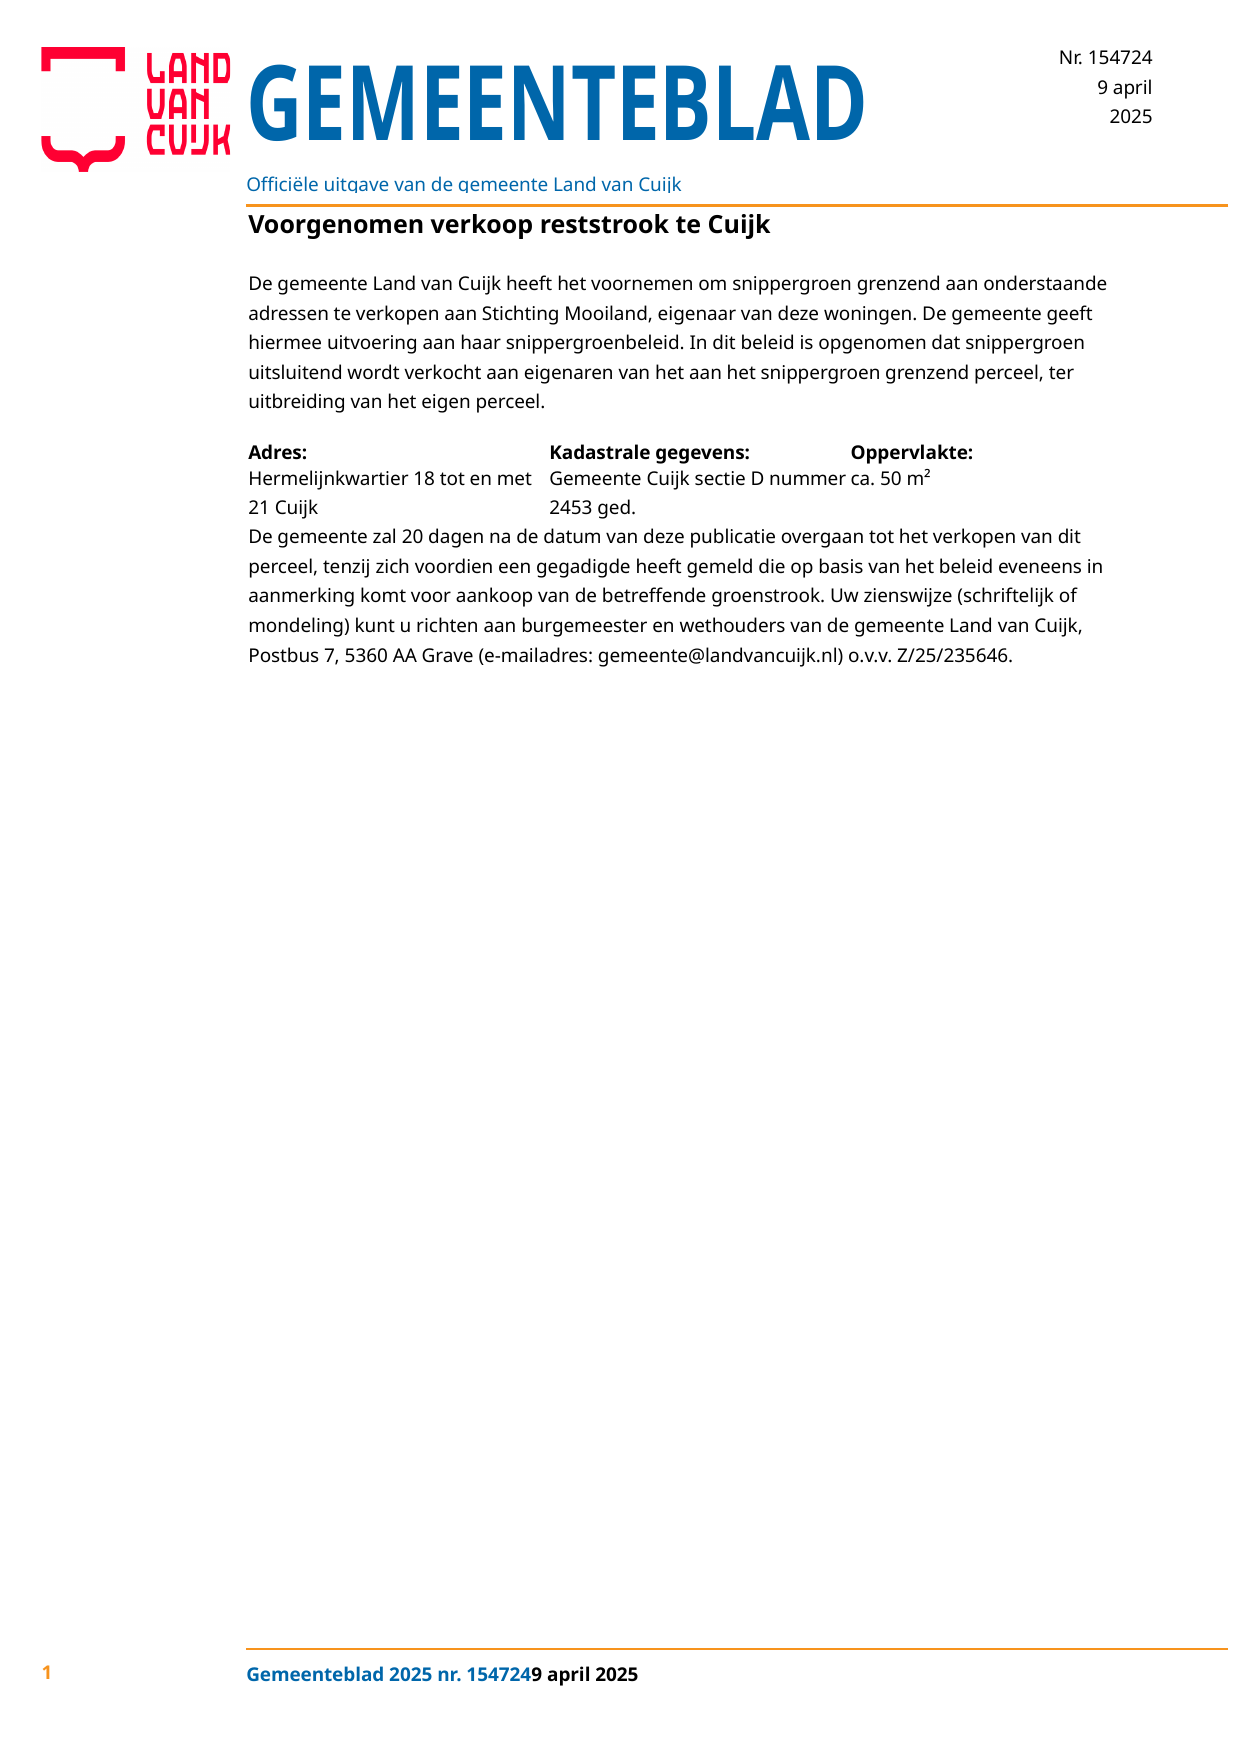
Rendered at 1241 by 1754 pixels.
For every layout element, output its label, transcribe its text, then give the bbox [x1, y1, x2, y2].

table_cell ca. 50 m² [850, 465, 1152, 520]
table_cell Gemeente Cuijk sectie D nummer 2453 ged. [549, 465, 850, 520]
text De gemeente Land van Cuijk heeft het voornemen om snippergroen grenzend aan onderstaande adressen te verkopen aan Stichting Mooiland, eigenaar van deze woningen. De gemeente geeft hiermee uitvoering aan haar snippergroenbeleid. In dit beleid is opgenomen dat snippergroen uitsluitend wordt verkocht aan eigenaren van het aan het snippergroen grenzend perceel, ter uitbreiding van het eigen perceel. [248, 270, 1152, 414]
text De gemeente zal 20 dagen na de datum van deze publicatie overgaan tot het verkopen van dit perceel, tenzij zich voordien een gegadigde heeft gemeld die op basis van het beleid eveneens in aanmerking komt voor aankoop van de betreffende groenstrook. Uw zienswijze (schriftelijk of mondeling) kunt u richten aan burgemeester en wethouders van de gemeente Land van Cuijk, Postbus 7, 5360 AA Grave (e-mailadres: gemeente@landvancuijk.nl) o.v.v. Z/25/235646. [248, 523, 1152, 667]
table_cell Hermelijnkwartier 18 tot en met 21 Cuijk [248, 465, 549, 520]
table_header Adres: [248, 439, 549, 465]
picture [41, 47, 231, 172]
table_header Kadastrale gegevens: [549, 439, 850, 465]
table_header Oppervlakte: [850, 439, 1152, 465]
text Voorgenomen verkoop reststrook te Cuijk [248, 207, 1152, 241]
